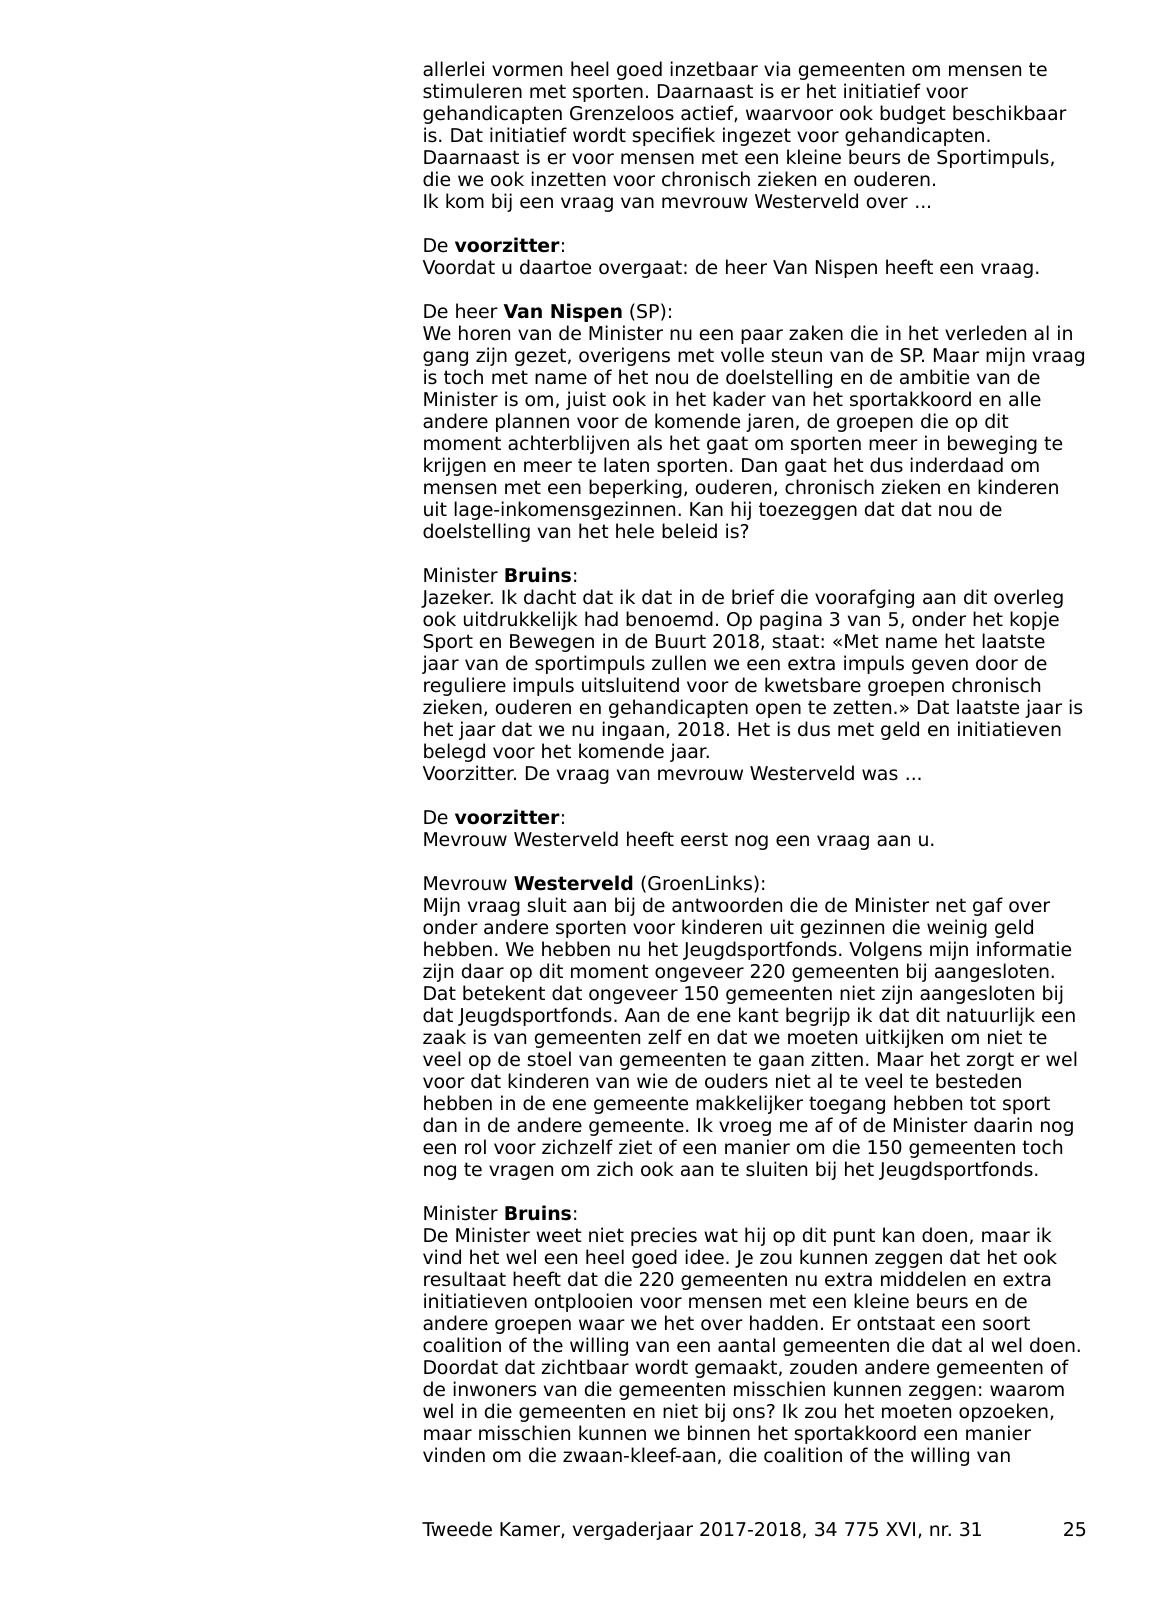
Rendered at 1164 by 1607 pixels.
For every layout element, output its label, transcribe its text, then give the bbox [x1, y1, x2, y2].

text De Minister weet niet precies wat hij op dit punt kan doen, maar ik vind het wel een heel goed idee. Je zou kunnen zeggen dat het ook resultaat heeft dat die 220 gemeenten nu extra middelen en extra initiatieven ontplooien voor mensen met een kleine beurs en de andere groepen waar we het over hadden. Er ontstaat een soort coalition of the willing van een aantal gemeenten die dat al wel doen. Doordat dat zichtbaar wordt gemaakt, zouden andere gemeenten of de inwoners van die gemeenten misschien kunnen zeggen: waarom wel in die gemeenten en niet bij ons? Ik zou het moeten opzoeken, maar misschien kunnen we binnen het sportakkoord een manier vinden om die zwaan-kleef-aan, die coalition of the willing van [422, 1225, 1087, 1467]
text allerlei vormen heel goed inzetbaar via gemeenten om mensen te stimuleren met sporten. Daarnaast is er het initiatief voor gehandicapten Grenzeloos actief, waarvoor ook budget beschikbaar is. Dat initiatief wordt specifiek ingezet voor gehandicapten. Daarnaast is er voor mensen met een kleine beurs de Sportimpuls, die we ook inzetten voor chronisch zieken en ouderen. [422, 59, 1087, 191]
text Ik kom bij een vraag van mevrouw Westerveld over ... [422, 191, 1087, 213]
text Minister Bruins: [422, 1203, 1087, 1225]
text Minister Bruins: [422, 565, 1087, 587]
text Jazeker. Ik dacht dat ik dat in de brief die voorafging aan dit overleg ook uitdrukkelijk had benoemd. Op pagina 3 van 5, onder het kopje Sport en Bewegen in de Buurt 2018, staat: «Met name het laatste jaar van de sportimpuls zullen we een extra impuls geven door de reguliere impuls uitsluitend voor de kwetsbare groepen chronisch zieken, ouderen en gehandicapten open te zetten.» Dat laatste jaar is het jaar dat we nu ingaan, 2018. Het is dus met geld en initiatieven belegd voor het komende jaar. [422, 587, 1087, 763]
text Mevrouw Westerveld (GroenLinks): [422, 873, 1087, 895]
text Mijn vraag sluit aan bij de antwoorden die de Minister net gaf over onder andere sporten voor kinderen uit gezinnen die weinig geld hebben. We hebben nu het Jeugdsportfonds. Volgens mijn informatie zijn daar op dit moment ongeveer 220 gemeenten bij aangesloten. Dat betekent dat ongeveer 150 gemeenten niet zijn aangesloten bij dat Jeugdsportfonds. Aan de ene kant begrijp ik dat dit natuurlijk een zaak is van gemeenten zelf en dat we moeten uitkijken om niet te veel op de stoel van gemeenten te gaan zitten. Maar het zorgt er wel voor dat kinderen van wie de ouders niet al te veel te besteden hebben in de ene gemeente makkelijker toegang hebben tot sport dan in de andere gemeente. Ik vroeg me af of de Minister daarin nog een rol voor zichzelf ziet of een manier om die 150 gemeenten toch nog te vragen om zich ook aan te sluiten bij het Jeugdsportfonds. [422, 895, 1087, 1181]
text De voorzitter: [422, 235, 1087, 257]
text Voorzitter. De vraag van mevrouw Westerveld was ... [422, 763, 1087, 785]
text Voordat u daartoe overgaat: de heer Van Nispen heeft een vraag. [422, 257, 1087, 279]
text Mevrouw Westerveld heeft eerst nog een vraag aan u. [422, 829, 1087, 851]
text De voorzitter: [422, 807, 1087, 829]
text De heer Van Nispen (SP): [422, 301, 1087, 323]
text We horen van de Minister nu een paar zaken die in het verleden al in gang zijn gezet, overigens met volle steun van de SP. Maar mijn vraag is toch met name of het nou de doelstelling en de ambitie van de Minister is om, juist ook in het kader van het sportakkoord en alle andere plannen voor de komende jaren, de groepen die op dit moment achterblijven als het gaat om sporten meer in beweging te krijgen en meer te laten sporten. Dan gaat het dus inderdaad om mensen met een beperking, ouderen, chronisch zieken en kinderen uit lage-inkomensgezinnen. Kan hij toezeggen dat dat nou de doelstelling van het hele beleid is? [422, 323, 1087, 543]
